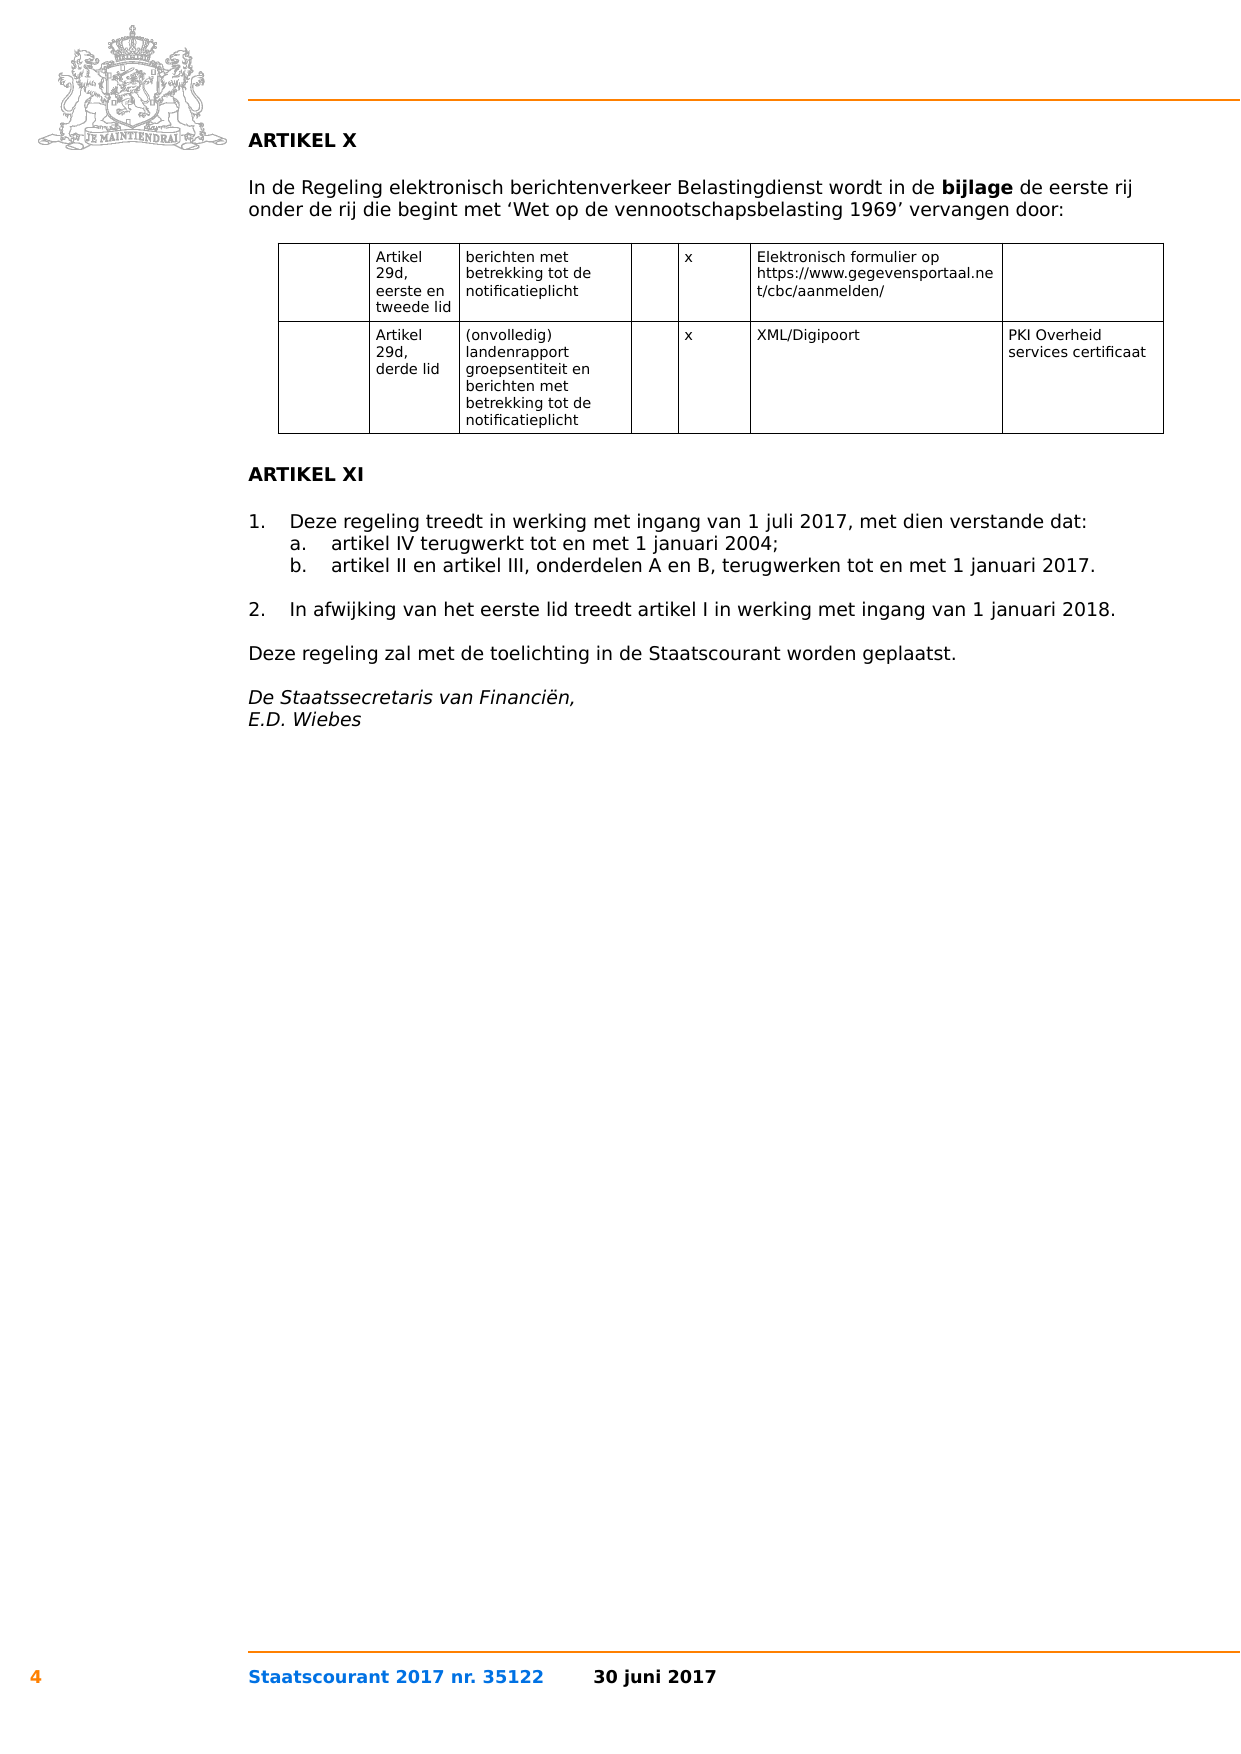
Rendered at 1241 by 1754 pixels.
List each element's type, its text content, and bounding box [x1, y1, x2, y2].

table_cell Artikel 29d, derde lid [370, 322, 459, 433]
text In de Regeling elektronisch berichtenverkeer Belastingdienst wordt in de bijlage de eerste rij onder de rij die begint met ‘Wet op de vennootschapsbelasting 1969’ vervangen door: [248, 177, 1163, 221]
table_header Artikel 29d, eerste en tweede lid [370, 244, 459, 321]
table_header [279, 244, 369, 321]
text b. artikel II en artikel III, onderdelen A en B, terugwerken tot en met 1 januari 2017. [289, 555, 1163, 577]
table_header Elektronisch formulier op https://www.gegevensportaal.net/cbc/aanmelden/ [751, 244, 1002, 321]
table_cell [632, 322, 678, 433]
text a. artikel IV terugwerkt tot en met 1 januari 2004; [289, 533, 1163, 555]
table_cell XML/Digipoort [751, 322, 1002, 433]
subtitle ARTIKEL XI [248, 464, 1163, 486]
table_header berichten met betrekking tot de notificatieplicht [460, 244, 631, 321]
text Deze regeling zal met de toelichting in de Staatscourant worden geplaatst. [248, 643, 1163, 665]
table_cell PKI Overheid services certificaat [1003, 322, 1163, 433]
text 2. In afwijking van het eerste lid treedt artikel I in werking met ingang van 1 januari 2018. [248, 599, 1163, 621]
table_header [632, 244, 678, 321]
table_header [1003, 244, 1163, 321]
table_cell (onvolledig) landenrapport groepsentiteit en berichten met betrekking tot de notificatieplicht [460, 322, 631, 433]
table_cell x [679, 322, 750, 433]
text 1. Deze regeling treedt in werking met ingang van 1 juli 2017, met dien verstande dat: [248, 511, 1163, 533]
table_cell [279, 322, 369, 433]
table_header x [679, 244, 750, 321]
text De Staatssecretaris van Financiën, E.D. Wiebes [248, 687, 1163, 731]
picture [38, 25, 227, 150]
subtitle ARTIKEL X [248, 130, 1163, 152]
